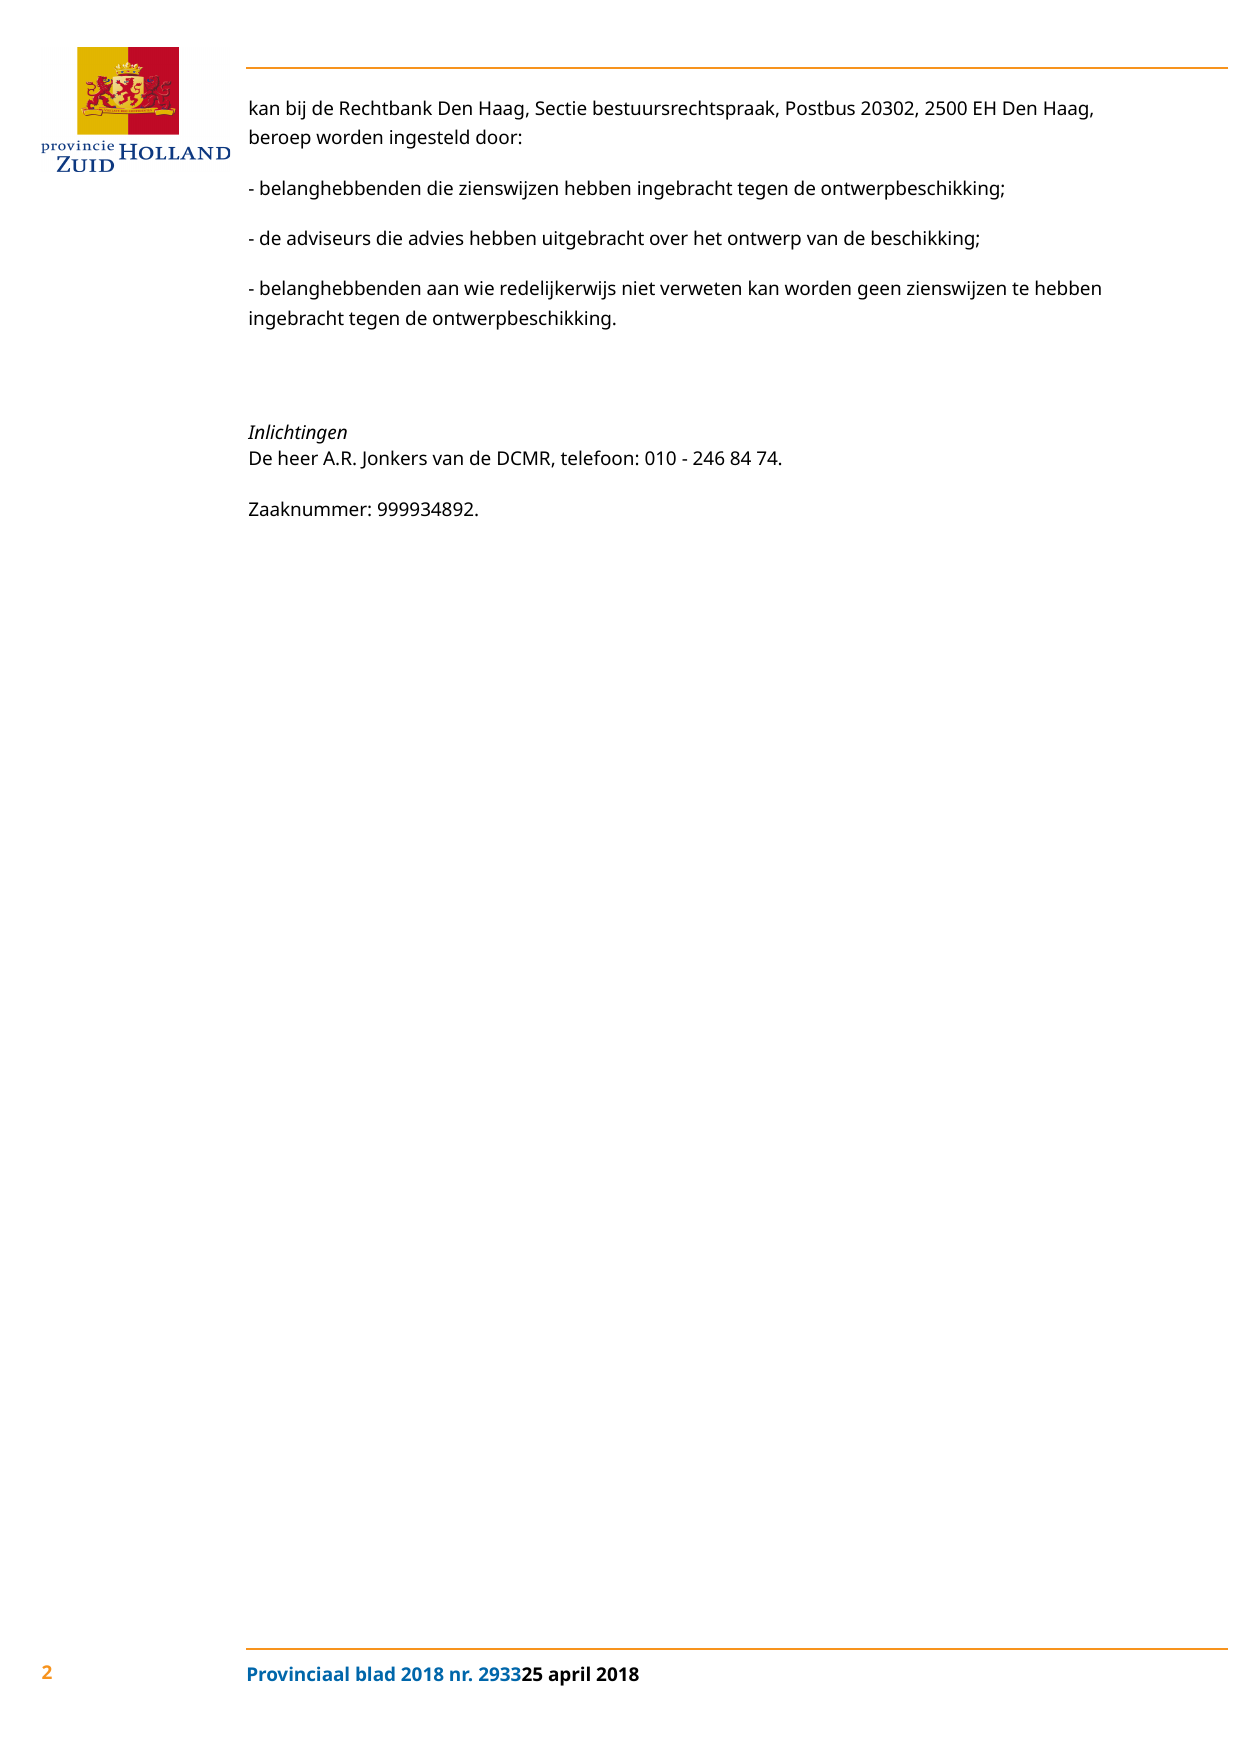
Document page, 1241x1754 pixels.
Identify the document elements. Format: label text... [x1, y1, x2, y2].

text Inlichtingen [248, 419, 1152, 445]
text - belanghebbenden aan wie redelijkerwijs niet verweten kan worden geen zienswijzen te hebben ingebracht tegen de ontwerpbeschikking. [248, 276, 1152, 331]
text kan bij de Rechtbank Den Haag, Sectie bestuursrechtspraak, Postbus 20302, 2500 EH Den Haag, beroep worden ingesteld door: [248, 95, 1152, 150]
text De heer A.R. Jonkers van de DCMR, telefoon: 010 - 246 84 74. [248, 445, 1152, 471]
text Zaaknummer: 999934892. [248, 496, 1152, 521]
text - belanghebbenden die zienswijzen hebben ingebracht tegen de ontwerpbeschikking; [248, 175, 1152, 201]
picture [41, 47, 231, 172]
text - de adviseurs die advies hebben uitgebracht over het ontwerp van de beschikking; [248, 225, 1152, 251]
